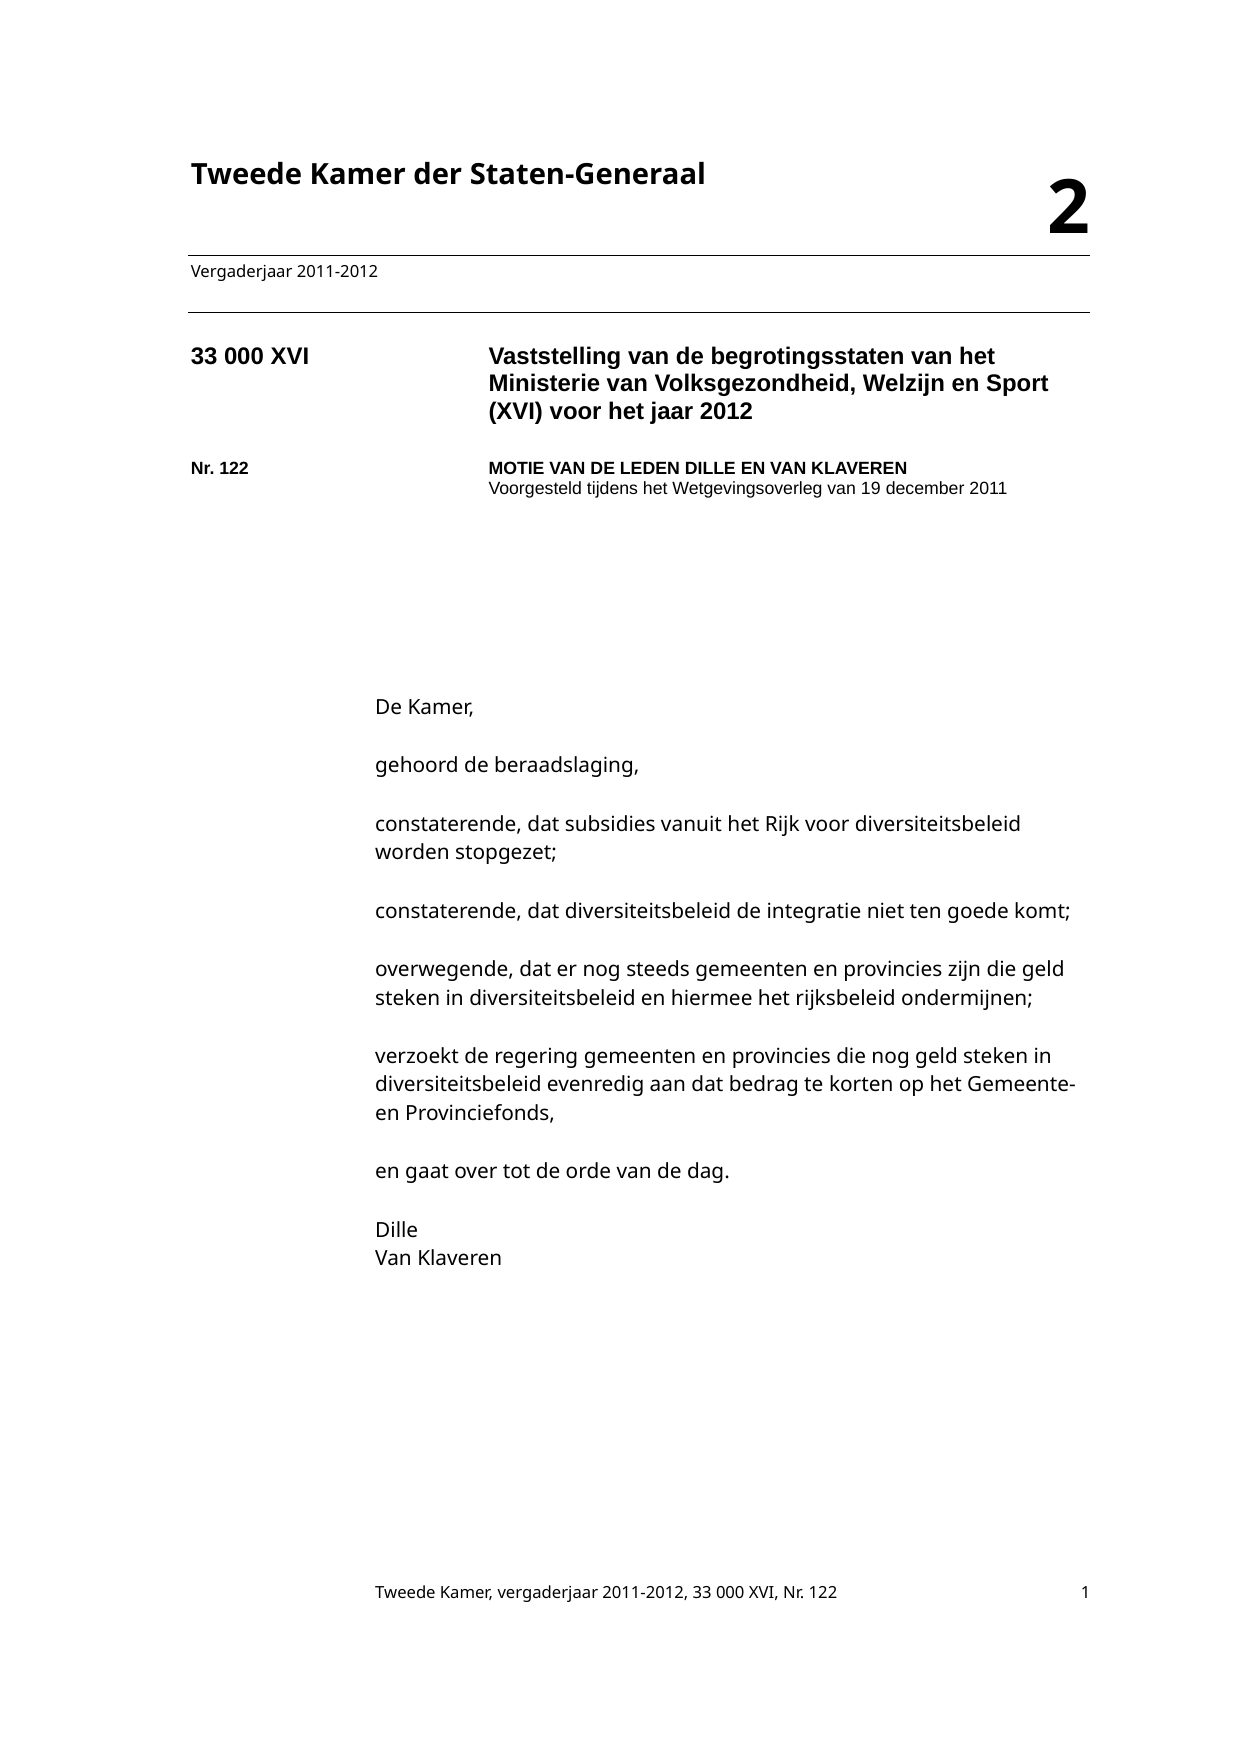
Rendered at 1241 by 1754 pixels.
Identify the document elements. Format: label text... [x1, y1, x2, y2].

text gehoord de beraadslaging, [375, 751, 1090, 779]
table_cell [485, 313, 1090, 339]
text Dille [375, 1215, 1090, 1243]
text overwegende, dat er nog steeds gemeenten en provincies zijn die geld steken in diversiteitsbeleid en hiermee het rijksbeleid ondermijnen; [375, 954, 1090, 1011]
text constaterende, dat subsidies vanuit het Rijk voor diversiteitsbeleid worden stopgezet; [375, 809, 1090, 866]
table_cell 33 000 XVI [188, 339, 485, 454]
table_cell Nr. 122 [188, 455, 485, 573]
text en gaat over tot de orde van de dag. [375, 1156, 1090, 1185]
table_cell MOTIE VAN DE LEDEN DILLE EN VAN KLAVEREN Voorgesteld tijdens het Wetgevingsoverleg van 19 december 2011 [485, 455, 1090, 573]
table_cell Vergaderjaar 2011-2012 [188, 256, 485, 312]
text De Kamer, [375, 692, 1090, 721]
table_header 2 [910, 150, 1090, 255]
text verzoekt de regering gemeenten en provincies die nog geld steken in diversiteitsbeleid evenredig aan dat bedrag te korten op het Gemeente- en Provinciefonds, [375, 1041, 1090, 1126]
table_cell Vaststelling van de begrotingsstaten van het Ministerie van Volksgezondheid, Welzijn en Sport (XVI) voor het jaar 2012 [485, 339, 1090, 454]
text Van Klaveren [375, 1243, 1090, 1272]
table_header Tweede Kamer der Staten-Generaal [188, 150, 909, 255]
table_cell [188, 313, 485, 339]
table_cell [485, 256, 1090, 312]
text constaterende, dat diversiteitsbeleid de integratie niet ten goede komt; [375, 896, 1090, 924]
